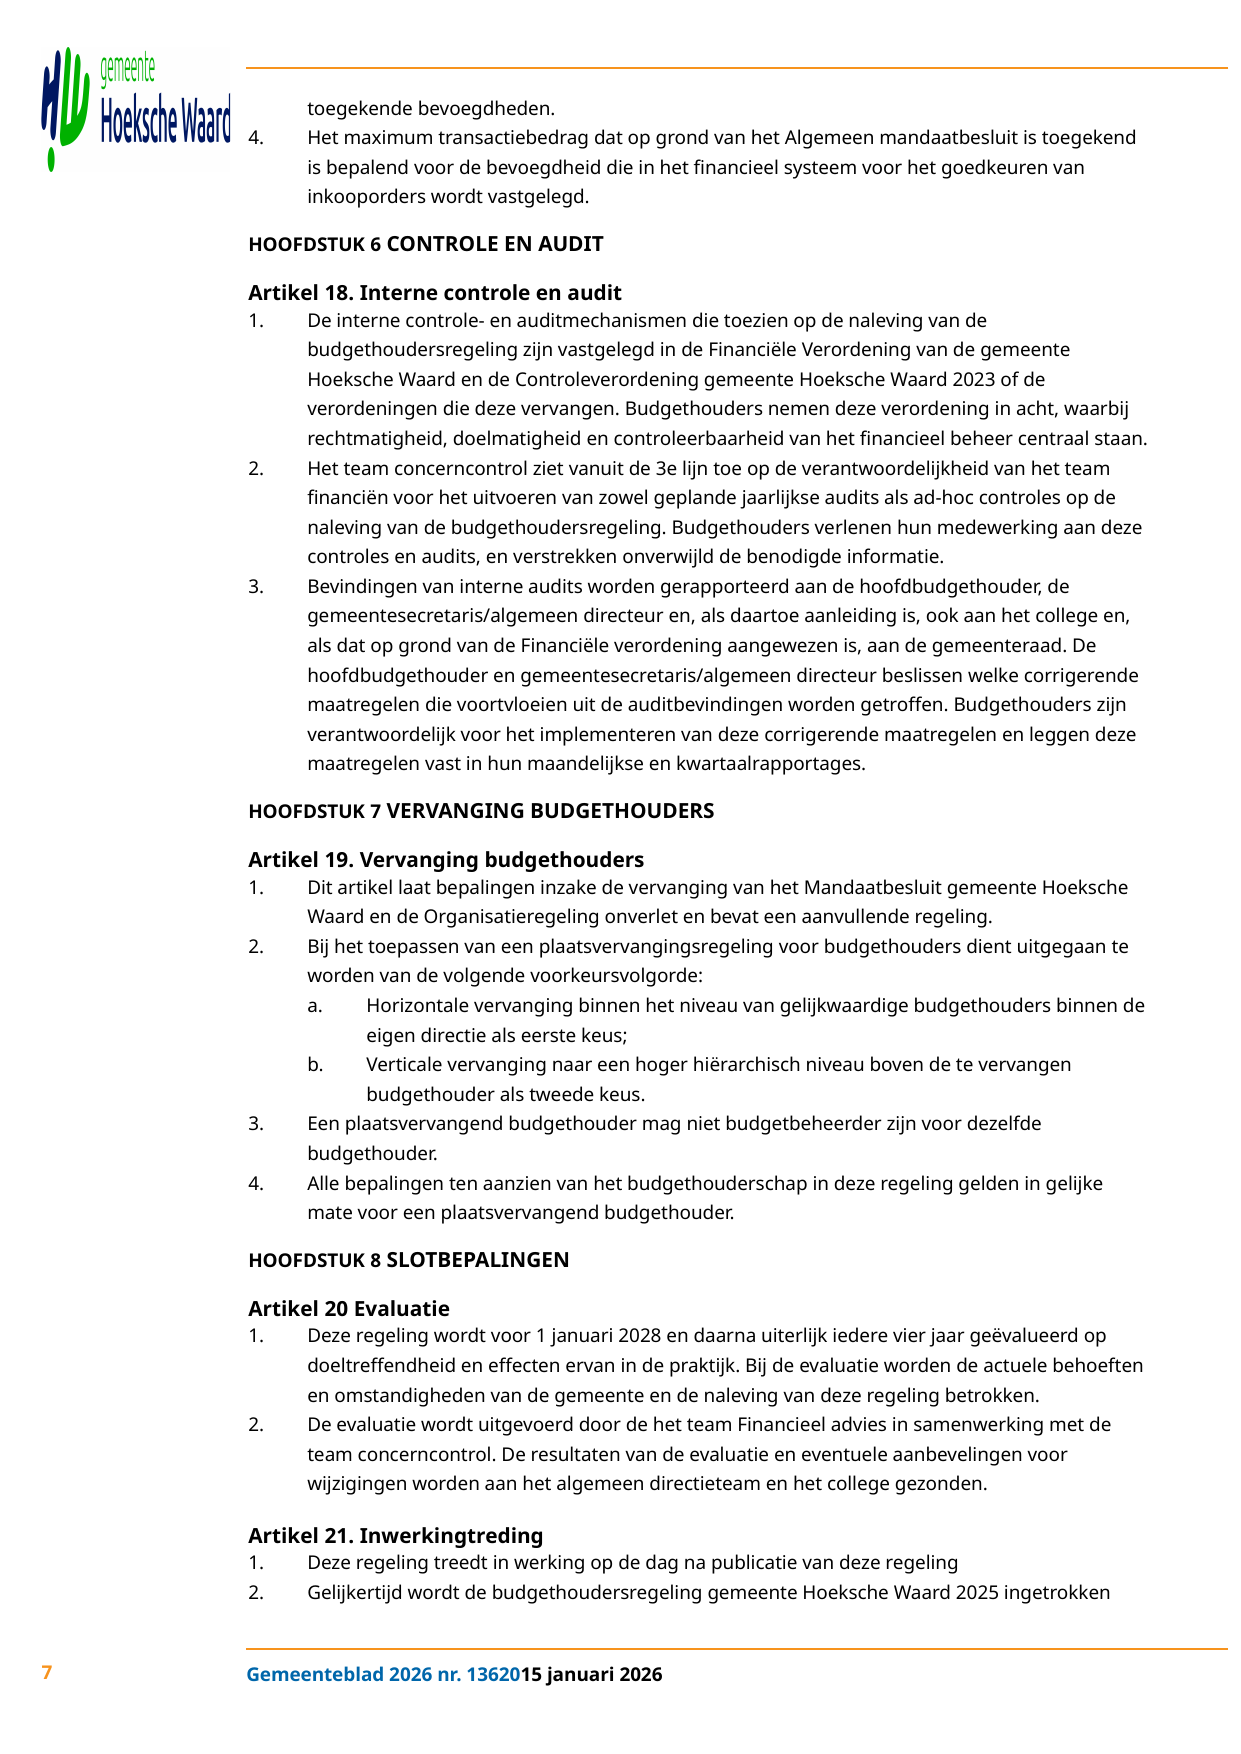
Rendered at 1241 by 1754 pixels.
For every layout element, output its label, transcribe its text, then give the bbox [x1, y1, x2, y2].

text Artikel 19. Vervanging budgethouders [248, 846, 1152, 874]
list De interne controle- en auditmechanismen die toezien op de naleving van de budgethoudersregeling zijn vastgelegd in de Financiële Verordening van de gemeente Hoeksche Waard en de Controleverordening gemeente Hoeksche Waard 2023 of de verordeningen die deze vervangen. Budgethouders nemen deze verordening in acht, waarbij rechtmatigheid, doelmatigheid en controleerbaarheid van het financieel beheer centraal staan. [248, 307, 1152, 451]
text HOOFDSTUK 7 VERVANGING BUDGETHOUDERS [248, 796, 1152, 825]
list Deze regeling wordt voor 1 januari 2028 en daarna uiterlijk iedere vier jaar geëvalueerd op doeltreffendheid en effecten ervan in de praktijk. Bij de evaluatie worden de actuele behoeften en omstandigheden van de gemeente en de naleving van deze regeling betrokken. [248, 1323, 1152, 1408]
text Artikel 20 Evaluatie [248, 1294, 1152, 1323]
list Dit artikel laat bepalingen inzake de vervanging van het Mandaatbesluit gemeente Hoeksche Waard en de Organisatieregeling onverlet en bevat een aanvullende regeling. [248, 874, 1152, 929]
text HOOFDSTUK 8 SLOTBEPALINGEN [248, 1245, 1152, 1273]
text Artikel 18. Interne controle en audit [248, 278, 1152, 307]
list Gelijkertijd wordt de budgethoudersregeling gemeente Hoeksche Waard 2025 ingetrokken [248, 1579, 1152, 1605]
list Het maximum transactiebedrag dat op grond van het Algemeen mandaatbesluit is toegekend is bepalend voor de bevoegdheid die in het financieel systeem voor het goedkeuren van inkooporders wordt vastgelegd. [248, 124, 1152, 209]
list Alle bepalingen ten aanzien van het budgethouderschap in deze regeling gelden in gelijke mate voor een plaatsvervangend budgethouder. [248, 1170, 1152, 1225]
list De evaluatie wordt uitgevoerd door de het team Financieel advies in samenwerking met de team concerncontrol. De resultaten van de evaluatie en eventuele aanbevelingen voor wijzigingen worden aan het algemeen directieteam en het college gezonden. [248, 1411, 1152, 1496]
list Bevindingen van interne audits worden gerapporteerd aan de hoofdbudgethouder, de gemeentesecretaris/algemeen directeur en, als daartoe aanleiding is, ook aan het college en, als dat op grond van de Financiële verordening aangewezen is, aan de gemeenteraad. De hoofdbudgethouder en gemeentesecretaris/algemeen directeur beslissen welke corrigerende maatregelen die voortvloeien uit de auditbevindingen worden getroffen. Budgethouders zijn verantwoordelijk voor het implementeren van deze corrigerende maatregelen en leggen deze maatregelen vast in hun maandelijkse en kwartaalrapportages. [248, 573, 1152, 776]
list Een plaatsvervangend budgethouder mag niet budgetbeheerder zijn voor dezelfde budgethouder. [248, 1111, 1152, 1166]
list Horizontale vervanging binnen het niveau van gelijkwaardige budgethouders binnen de eigen directie als eerste keus; [307, 992, 1152, 1048]
text HOOFDSTUK 6 CONTROLE EN AUDIT [248, 229, 1152, 258]
list Verticale vervanging naar een hoger hiërarchisch niveau boven de te vervangen budgethouder als tweede keus. [307, 1051, 1152, 1107]
list Bij het toepassen van een plaatsvervangingsregeling voor budgethouders dient uitgegaan te worden van de volgende voorkeursvolgorde: [248, 933, 1152, 988]
list toegekende bevoegdheden. [248, 95, 1152, 121]
list Deze regeling treedt in werking op de dag na publicatie van deze regeling [248, 1549, 1152, 1575]
text Artikel 21. Inwerkingtreding [248, 1521, 1152, 1549]
list Het team concerncontrol ziet vanuit de 3e lijn toe op de verantwoordelijkheid van het team financiën voor het uitvoeren van zowel geplande jaarlijkse audits als ad-hoc controles op de naleving van de budgethoudersregeling. Budgethouders verlenen hun medewerking aan deze controles en audits, en verstrekken onverwijld de benodigde informatie. [248, 455, 1152, 569]
picture [41, 47, 231, 172]
